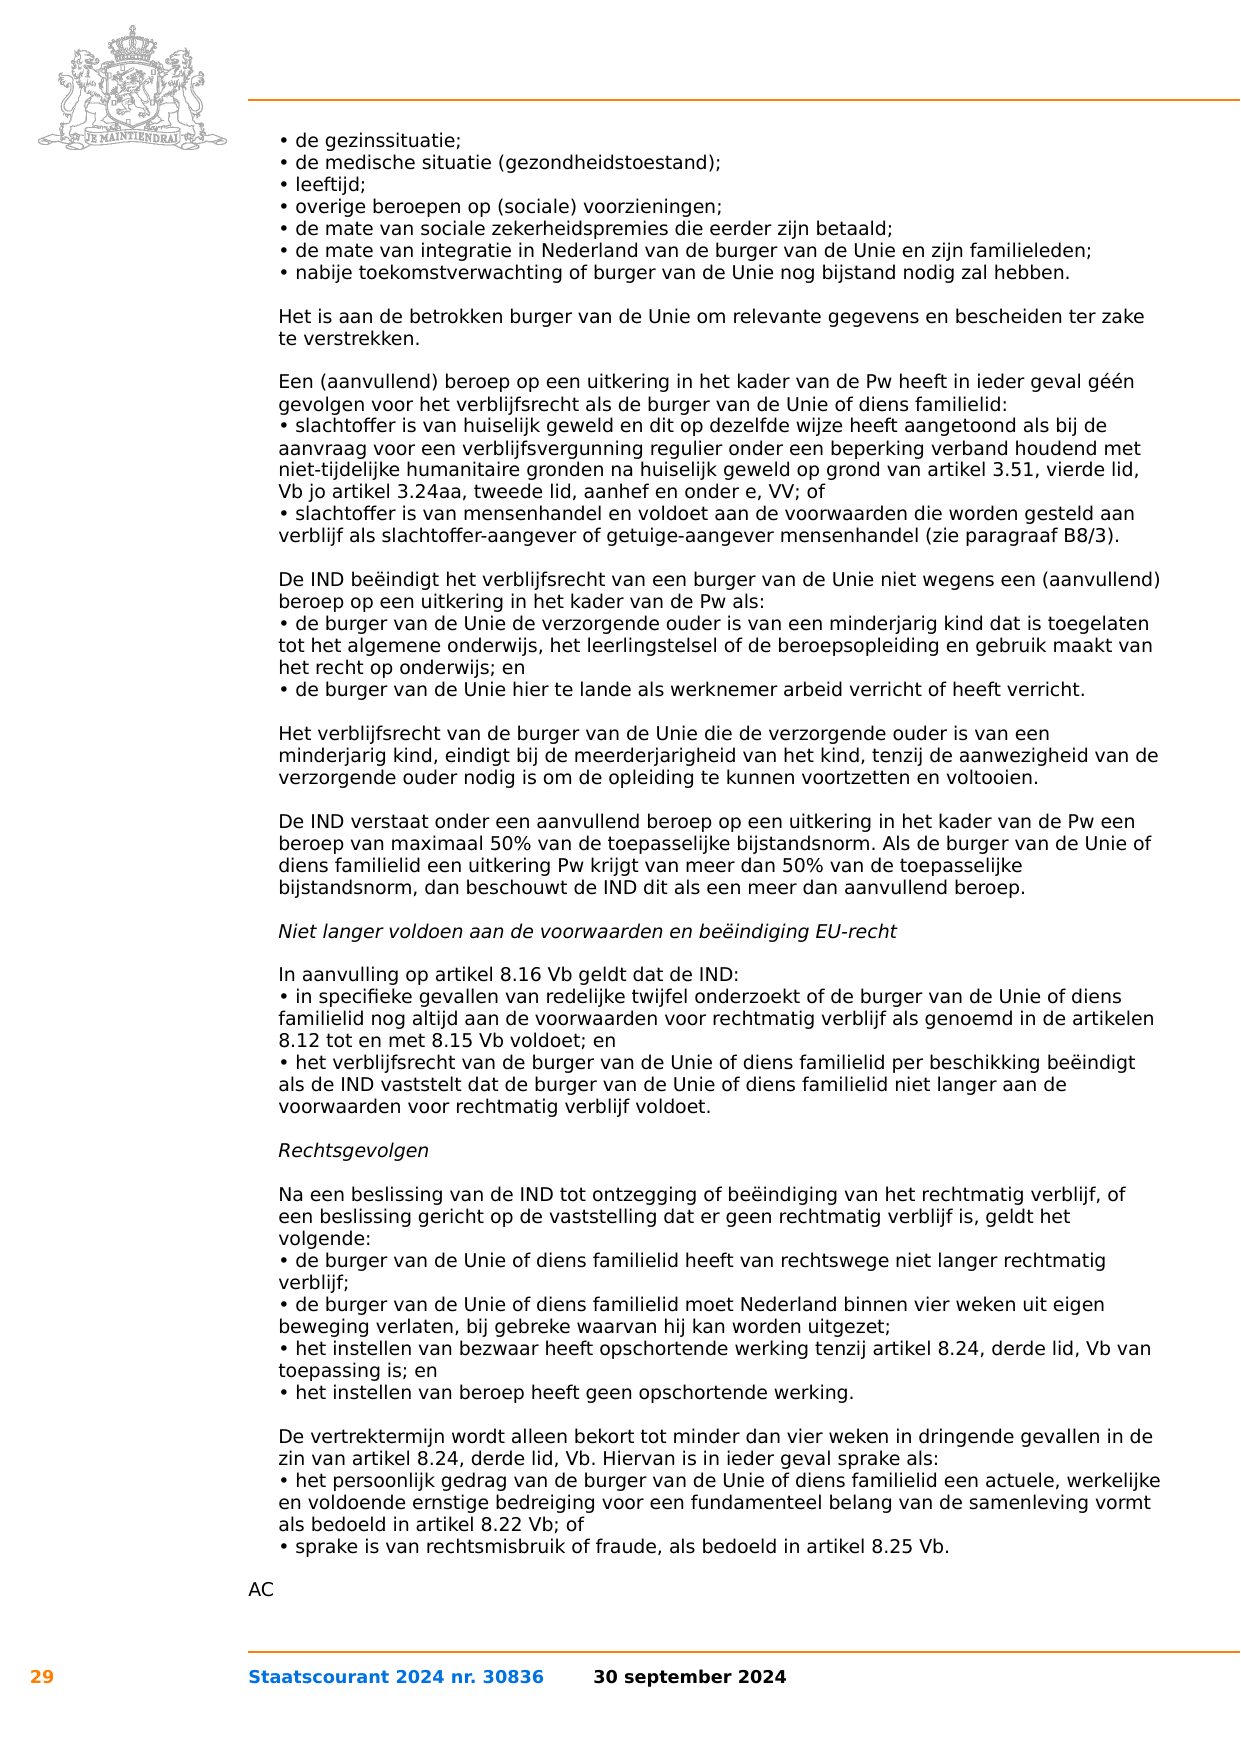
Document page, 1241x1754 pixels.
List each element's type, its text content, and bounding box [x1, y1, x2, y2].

text • het instellen van beroep heeft geen opschortende werking. [278, 1382, 1163, 1404]
text • sprake is van rechtsmisbruik of fraude, als bedoeld in artikel 8.25 Vb. [278, 1536, 1163, 1557]
text In aanvulling op artikel 8.16 Vb geldt dat de IND: [278, 964, 1163, 986]
picture [38, 25, 227, 150]
text • de burger van de Unie hier te lande als werknemer arbeid verricht of heeft verricht. [278, 679, 1163, 701]
text • de mate van integratie in Nederland van de burger van de Unie en zijn familieleden; [278, 240, 1163, 262]
text • leeftijd; [278, 174, 1163, 196]
text De IND verstaat onder een aanvullend beroep op een uitkering in het kader van de Pw een beroep van maximaal 50% van de toepasselijke bijstandsnorm. Als de burger van de Unie of diens familielid een uitkering Pw krijgt van meer dan 50% van de toepasselijke bijstandsnorm, dan beschouwt de IND dit als een meer dan aanvullend beroep. [278, 811, 1163, 899]
text • slachtoffer is van huiselijk geweld en dit op dezelfde wijze heeft aangetoond als bij de aanvraag voor een verblijfsvergunning regulier onder een beperking verband houdend met niet-tijdelijke humanitaire gronden na huiselijk geweld op grond van artikel 3.51, vierde lid, Vb jo artikel 3.24aa, tweede lid, aanhef en onder e, VV; of [278, 415, 1163, 503]
text • het verblijfsrecht van de burger van de Unie of diens familielid per beschikking beëindigt als de IND vaststelt dat de burger van de Unie of diens familielid niet langer aan de voorwaarden voor rechtmatig verblijf voldoet. [278, 1052, 1163, 1118]
text • overige beroepen op (sociale) voorzieningen; [278, 196, 1163, 218]
text • de medische situatie (gezondheidstoestand); [278, 152, 1163, 174]
text • het persoonlijk gedrag van de burger van de Unie of diens familielid een actuele, werkelijke en voldoende ernstige bedreiging voor een fundamenteel belang van de samenleving vormt als bedoeld in artikel 8.22 Vb; of [278, 1469, 1163, 1536]
text • de mate van sociale zekerheidspremies die eerder zijn betaald; [278, 218, 1163, 240]
text • de burger van de Unie of diens familielid moet Nederland binnen vier weken uit eigen beweging verlaten, bij gebreke waarvan hij kan worden uitgezet; [278, 1294, 1163, 1338]
text • slachtoffer is van mensenhandel en voldoet aan de voorwaarden die worden gesteld aan verblijf als slachtoffer-aangever of getuige-aangever mensenhandel (zie paragraaf B8/3). [278, 503, 1163, 547]
text AC [248, 1579, 1163, 1601]
text • de burger van de Unie de verzorgende ouder is van een minderjarig kind dat is toegelaten tot het algemene onderwijs, het leerlingstelsel of de beroepsopleiding en gebruik maakt van het recht op onderwijs; en [278, 613, 1163, 679]
subtitle Niet langer voldoen aan de voorwaarden en beëindiging EU-recht [278, 921, 1163, 942]
text • de burger van de Unie of diens familielid heeft van rechtswege niet langer rechtmatig verblijf; [278, 1250, 1163, 1294]
text Een (aanvullend) beroep op een uitkering in het kader van de Pw heeft in ieder geval géén gevolgen voor het verblijfsrecht als de burger van de Unie of diens familielid: [278, 371, 1163, 415]
text • in specifieke gevallen van redelijke twijfel onderzoekt of de burger van de Unie of diens familielid nog altijd aan de voorwaarden voor rechtmatig verblijf als genoemd in de artikelen 8.12 tot en met 8.15 Vb voldoet; en [278, 986, 1163, 1052]
text • de gezinssituatie; [278, 130, 1163, 152]
text Na een beslissing van de IND tot ontzegging of beëindiging van het rechtmatig verblijf, of een beslissing gericht op de vaststelling dat er geen rechtmatig verblijf is, geldt het volgende: [278, 1184, 1163, 1250]
text • nabije toekomstverwachting of burger van de Unie nog bijstand nodig zal hebben. [278, 262, 1163, 284]
text Het is aan de betrokken burger van de Unie om relevante gegevens en bescheiden ter zake te verstrekken. [278, 306, 1163, 349]
text De IND beëindigt het verblijfsrecht van een burger van de Unie niet wegens een (aanvullend) beroep op een uitkering in het kader van de Pw als: [278, 569, 1163, 613]
text Het verblijfsrecht van de burger van de Unie die de verzorgende ouder is van een minderjarig kind, eindigt bij de meerderjarigheid van het kind, tenzij de aanwezigheid van de verzorgende ouder nodig is om de opleiding te kunnen voortzetten en voltooien. [278, 723, 1163, 789]
text • het instellen van bezwaar heeft opschortende werking tenzij artikel 8.24, derde lid, Vb van toepassing is; en [278, 1338, 1163, 1382]
text De vertrektermijn wordt alleen bekort tot minder dan vier weken in dringende gevallen in de zin van artikel 8.24, derde lid, Vb. Hiervan is in ieder geval sprake als: [278, 1426, 1163, 1469]
subtitle Rechtsgevolgen [278, 1140, 1163, 1162]
